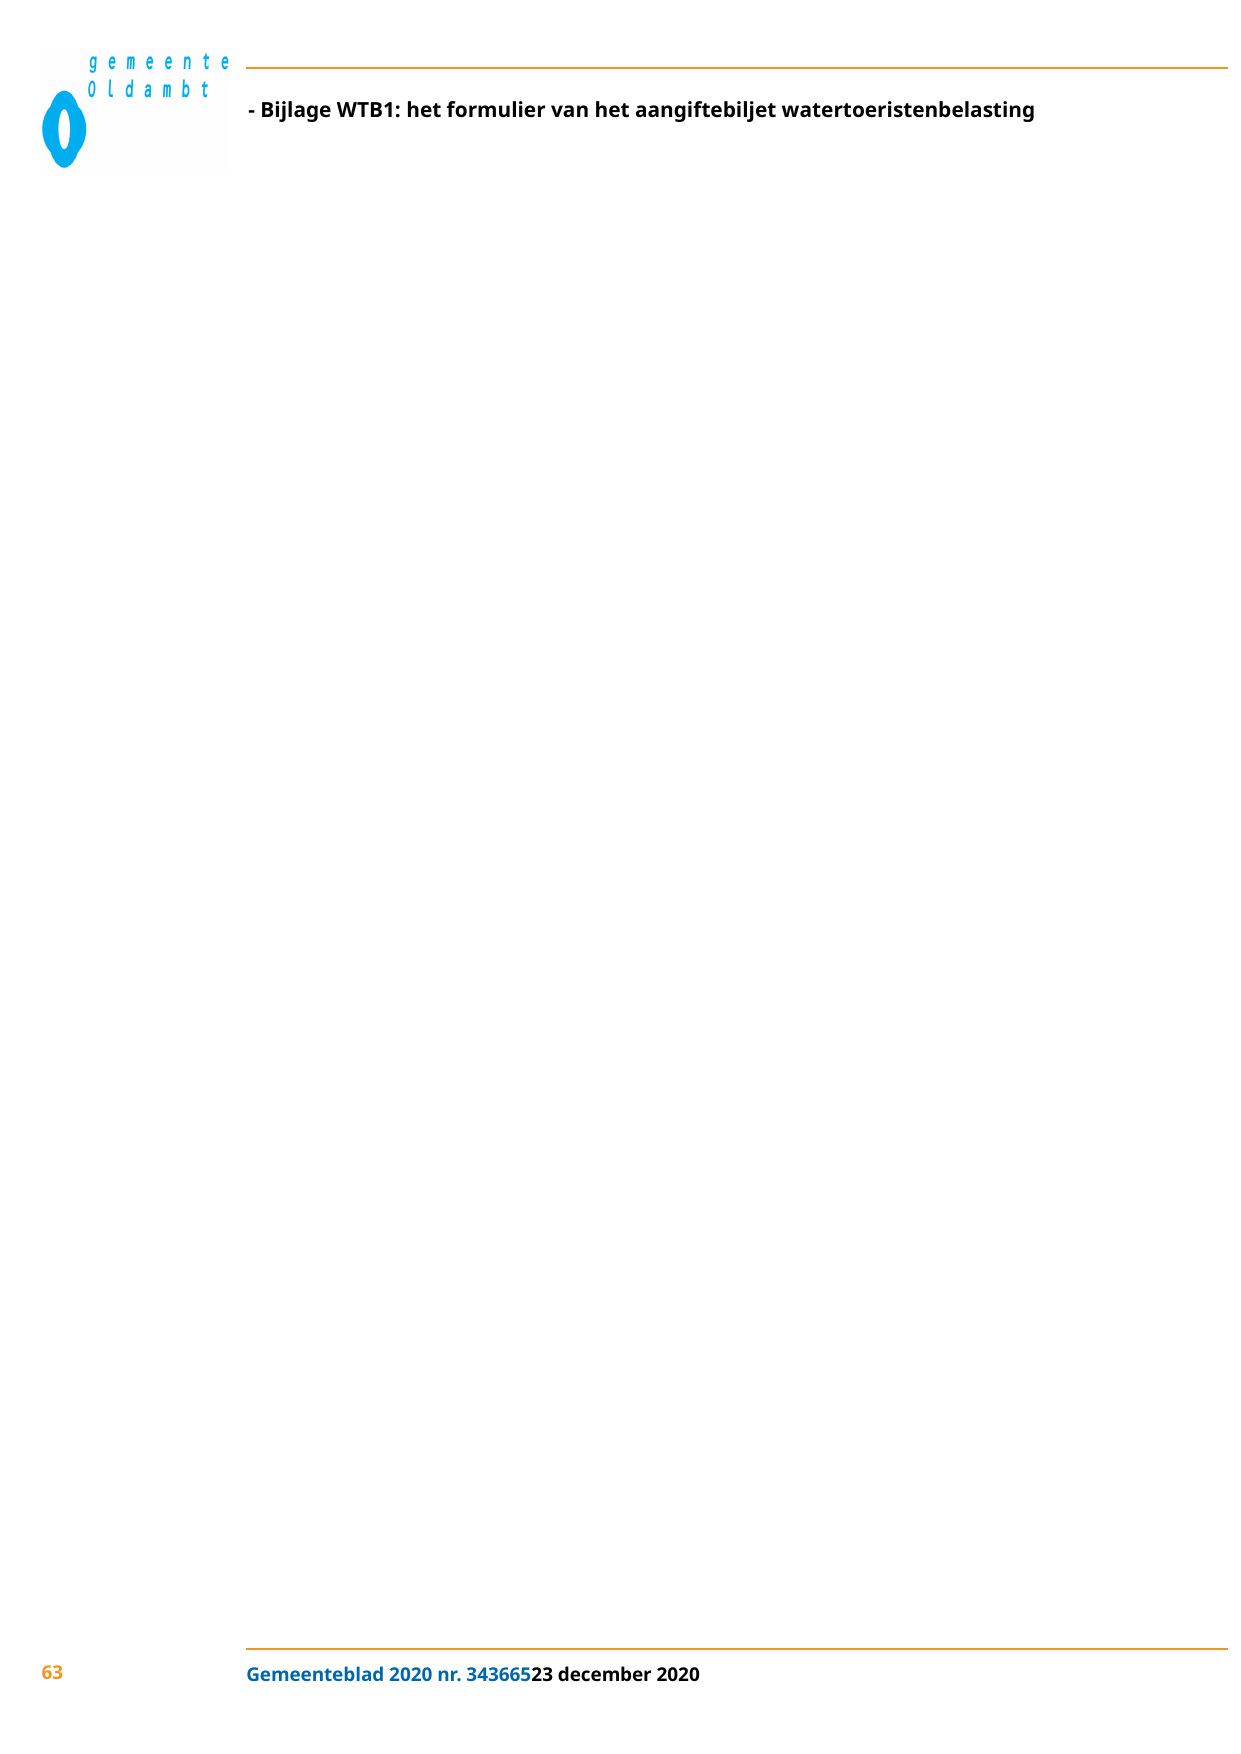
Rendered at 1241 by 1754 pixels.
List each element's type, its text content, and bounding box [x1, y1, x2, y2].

picture [41, 47, 231, 172]
text - Bijlage WTB1: het formulier van het aangiftebiljet watertoeristenbelasting [248, 95, 1152, 123]
